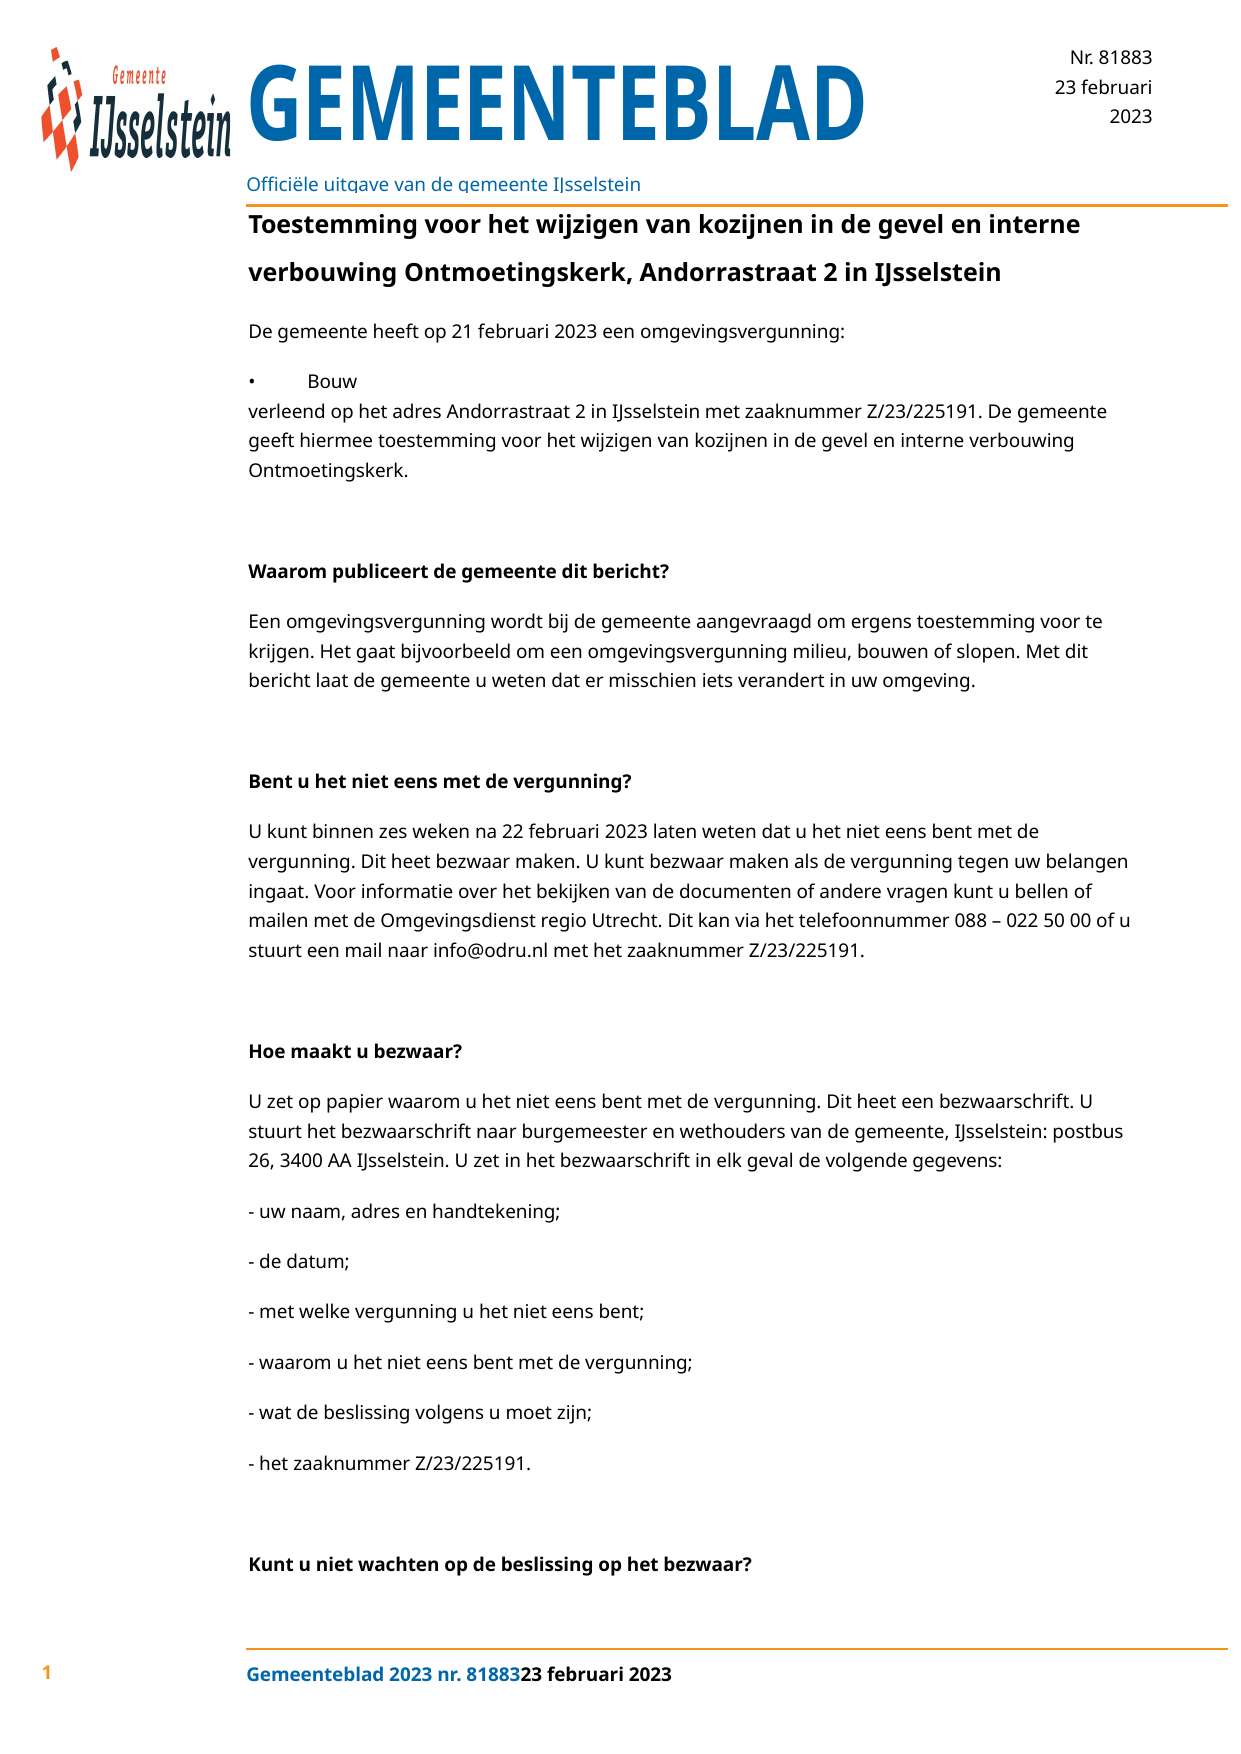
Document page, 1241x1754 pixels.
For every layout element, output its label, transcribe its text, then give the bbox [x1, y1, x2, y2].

text - het zaaknummer Z/23/225191. [248, 1450, 1152, 1476]
text De gemeente heeft op 21 februari 2023 een omgevingsvergunning: [248, 318, 1152, 344]
text - met welke vergunning u het niet eens bent; [248, 1299, 1152, 1324]
list Bouw [248, 368, 1152, 394]
text verleend op het adres Andorrastraat 2 in IJsselstein met zaaknummer Z/23/225191. De gemeente geeft hiermee toestemming voor het wijzigen van kozijnen in de gevel en interne verbouwing Ontmoetingskerk. [248, 398, 1152, 483]
text U kunt binnen zes weken na 22 februari 2023 laten weten dat u het niet eens bent met de vergunning. Dit heet bezwaar maken. U kunt bezwaar maken als de vergunning tegen uw belangen ingaat. Voor informatie over het bekijken van de documenten of andere vragen kunt u bellen of mailen met de Omgevingsdienst regio Utrecht. Dit kan via het telefoonnummer 088 – 022 50 00 of u stuurt een mail naar info@odru.nl met het zaaknummer Z/23/225191. [248, 819, 1152, 963]
text - wat de beslissing volgens u moet zijn; [248, 1399, 1152, 1425]
text - uw naam, adres en handtekening; [248, 1198, 1152, 1224]
text Kunt u niet wachten op de beslissing op het bezwaar? [248, 1551, 1152, 1577]
text U zet op papier waarom u het niet eens bent met de vergunning. Dit heet een bezwaarschrift. U stuurt het bezwaarschrift naar burgemeester en wethouders van de gemeente, IJsselstein: postbus 26, 3400 AA IJsselstein. U zet in het bezwaarschrift in elk geval de volgende gegevens: [248, 1088, 1152, 1173]
text Een omgevingsvergunning wordt bij de gemeente aangevraagd om ergens toestemming voor te krijgen. Het gaat bijvoorbeeld om een omgevingsvergunning milieu, bouwen of slopen. Met dit bericht laat de gemeente u weten dat er misschien iets verandert in uw omgeving. [248, 608, 1152, 693]
text - de datum; [248, 1248, 1152, 1274]
text Toestemming voor het wijzigen van kozijnen in de gevel en interne verbouwing Ontmoetingskerk, Andorrastraat 2 in IJsselstein [248, 207, 1152, 288]
text Bent u het niet eens met de vergunning? [248, 768, 1152, 794]
text Hoe maakt u bezwaar? [248, 1038, 1152, 1064]
text Waarom publiceert de gemeente dit bericht? [248, 558, 1152, 584]
picture [41, 47, 231, 172]
text - waarom u het niet eens bent met de vergunning; [248, 1349, 1152, 1375]
